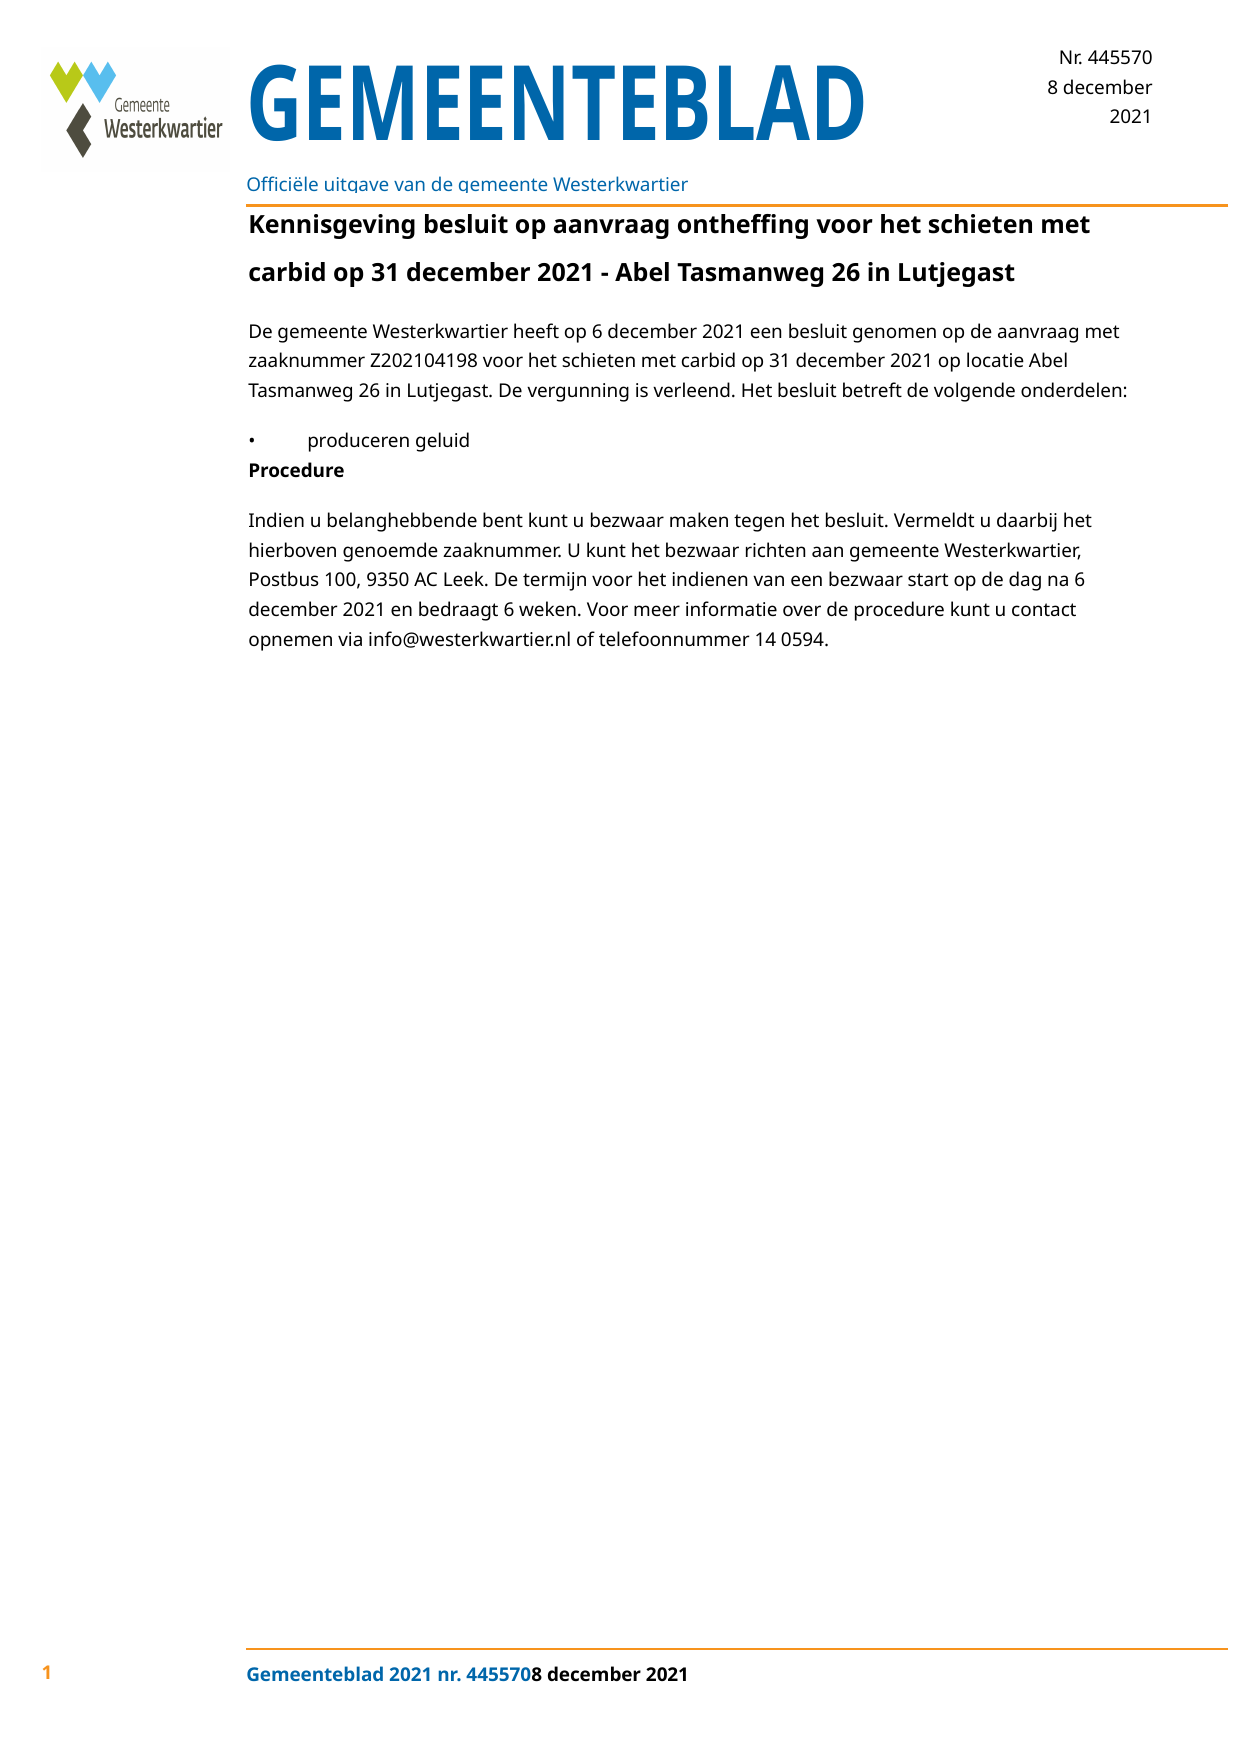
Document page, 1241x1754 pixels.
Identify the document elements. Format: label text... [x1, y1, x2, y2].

text De gemeente Westerkwartier heeft op 6 december 2021 een besluit genomen op de aanvraag met zaaknummer Z202104198 voor het schieten met carbid op 31 december 2021 op locatie Abel Tasmanweg 26 in Lutjegast. De vergunning is verleend. Het besluit betreft de volgende onderdelen: [248, 318, 1152, 403]
picture [41, 47, 231, 172]
text Procedure [248, 457, 1152, 483]
text Kennisgeving besluit op aanvraag ontheffing voor het schieten met carbid op 31 december 2021 - Abel Tasmanweg 26 in Lutjegast [248, 207, 1152, 288]
list produceren geluid [248, 427, 1152, 453]
text Indien u belanghebbende bent kunt u bezwaar maken tegen het besluit. Vermeldt u daarbij het hierboven genoemde zaaknummer. U kunt het bezwaar richten aan gemeente Westerkwartier, Postbus 100, 9350 AC Leek. De termijn voor het indienen van een bezwaar start op de dag na 6 december 2021 en bedraagt 6 weken. Voor meer informatie over de procedure kunt u contact opnemen via info@westerkwartier.nl of telefoonnummer 14 0594. [248, 507, 1152, 652]
